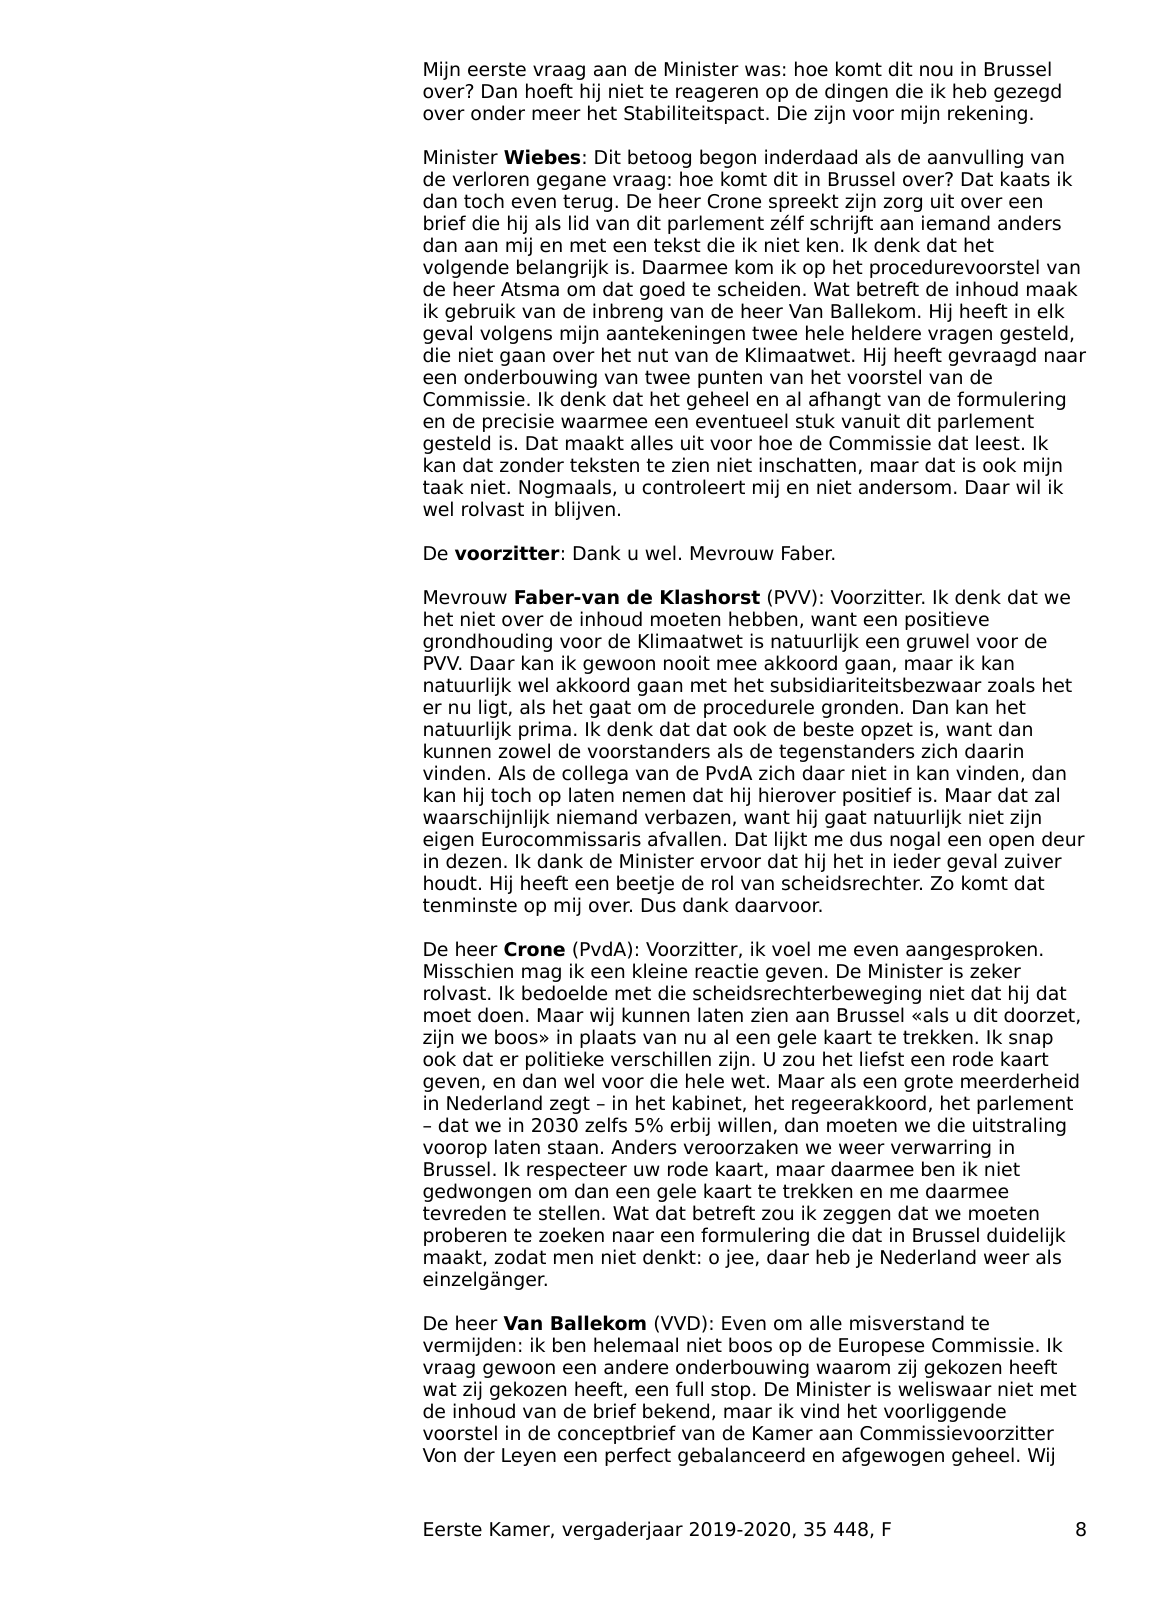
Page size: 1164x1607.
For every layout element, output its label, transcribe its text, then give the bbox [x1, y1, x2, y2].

text Mevrouw Faber-van de Klashorst (PVV): Voorzitter. Ik denk dat we het niet over de inhoud moeten hebben, want een positieve grondhouding voor de Klimaatwet is natuurlijk een gruwel voor de PVV. Daar kan ik gewoon nooit mee akkoord gaan, maar ik kan natuurlijk wel akkoord gaan met het subsidiariteitsbezwaar zoals het er nu ligt, als het gaat om de procedurele gronden. Dan kan het natuurlijk prima. Ik denk dat dat ook de beste opzet is, want dan kunnen zowel de voorstanders als de tegenstanders zich daarin vinden. Als de collega van de PvdA zich daar niet in kan vinden, dan kan hij toch op laten nemen dat hij hierover positief is. Maar dat zal waarschijnlijk niemand verbazen, want hij gaat natuurlijk niet zijn eigen Eurocommissaris afvallen. Dat lijkt me dus nogal een open deur in dezen. Ik dank de Minister ervoor dat hij het in ieder geval zuiver houdt. Hij heeft een beetje de rol van scheidsrechter. Zo komt dat tenminste op mij over. Dus dank daarvoor. [422, 587, 1087, 917]
text De heer Van Ballekom (VVD): Even om alle misverstand te vermijden: ik ben helemaal niet boos op de Europese Commissie. Ik vraag gewoon een andere onderbouwing waarom zij gekozen heeft wat zij gekozen heeft, een full stop. De Minister is weliswaar niet met de inhoud van de brief bekend, maar ik vind het voorliggende voorstel in de conceptbrief van de Kamer aan Commissievoorzitter Von der Leyen een perfect gebalanceerd en afgewogen geheel. Wij [422, 1313, 1087, 1467]
text De heer Crone (PvdA): Voorzitter, ik voel me even aangesproken. Misschien mag ik een kleine reactie geven. De Minister is zeker rolvast. Ik bedoelde met die scheidsrechterbeweging niet dat hij dat moet doen. Maar wij kunnen laten zien aan Brussel «als u dit doorzet, zijn we boos» in plaats van nu al een gele kaart te trekken. Ik snap ook dat er politieke verschillen zijn. U zou het liefst een rode kaart geven, en dan wel voor die hele wet. Maar als een grote meerderheid in Nederland zegt – in het kabinet, het regeerakkoord, het parlement – dat we in 2030 zelfs 5% erbij willen, dan moeten we die uitstraling voorop laten staan. Anders veroorzaken we weer verwarring in Brussel. Ik respecteer uw rode kaart, maar daarmee ben ik niet gedwongen om dan een gele kaart te trekken en me daarmee tevreden te stellen. Wat dat betreft zou ik zeggen dat we moeten proberen te zoeken naar een formulering die dat in Brussel duidelijk maakt, zodat men niet denkt: o jee, daar heb je Nederland weer als einzelgänger. [422, 939, 1087, 1291]
text De voorzitter: Dank u wel. Mevrouw Faber. [422, 543, 1087, 565]
text Mijn eerste vraag aan de Minister was: hoe komt dit nou in Brussel over? Dan hoeft hij niet te reageren op de dingen die ik heb gezegd over onder meer het Stabiliteitspact. Die zijn voor mijn rekening. [422, 59, 1087, 125]
text Minister Wiebes: Dit betoog begon inderdaad als de aanvulling van de verloren gegane vraag: hoe komt dit in Brussel over? Dat kaats ik dan toch even terug. De heer Crone spreekt zijn zorg uit over een brief die hij als lid van dit parlement zélf schrijft aan iemand anders dan aan mij en met een tekst die ik niet ken. Ik denk dat het volgende belangrijk is. Daarmee kom ik op het procedurevoorstel van de heer Atsma om dat goed te scheiden. Wat betreft de inhoud maak ik gebruik van de inbreng van de heer Van Ballekom. Hij heeft in elk geval volgens mijn aantekeningen twee hele heldere vragen gesteld, die niet gaan over het nut van de Klimaatwet. Hij heeft gevraagd naar een onderbouwing van twee punten van het voorstel van de Commissie. Ik denk dat het geheel en al afhangt van de formulering en de precisie waarmee een eventueel stuk vanuit dit parlement gesteld is. Dat maakt alles uit voor hoe de Commissie dat leest. Ik kan dat zonder teksten te zien niet inschatten, maar dat is ook mijn taak niet. Nogmaals, u controleert mij en niet andersom. Daar wil ik wel rolvast in blijven. [422, 147, 1087, 521]
